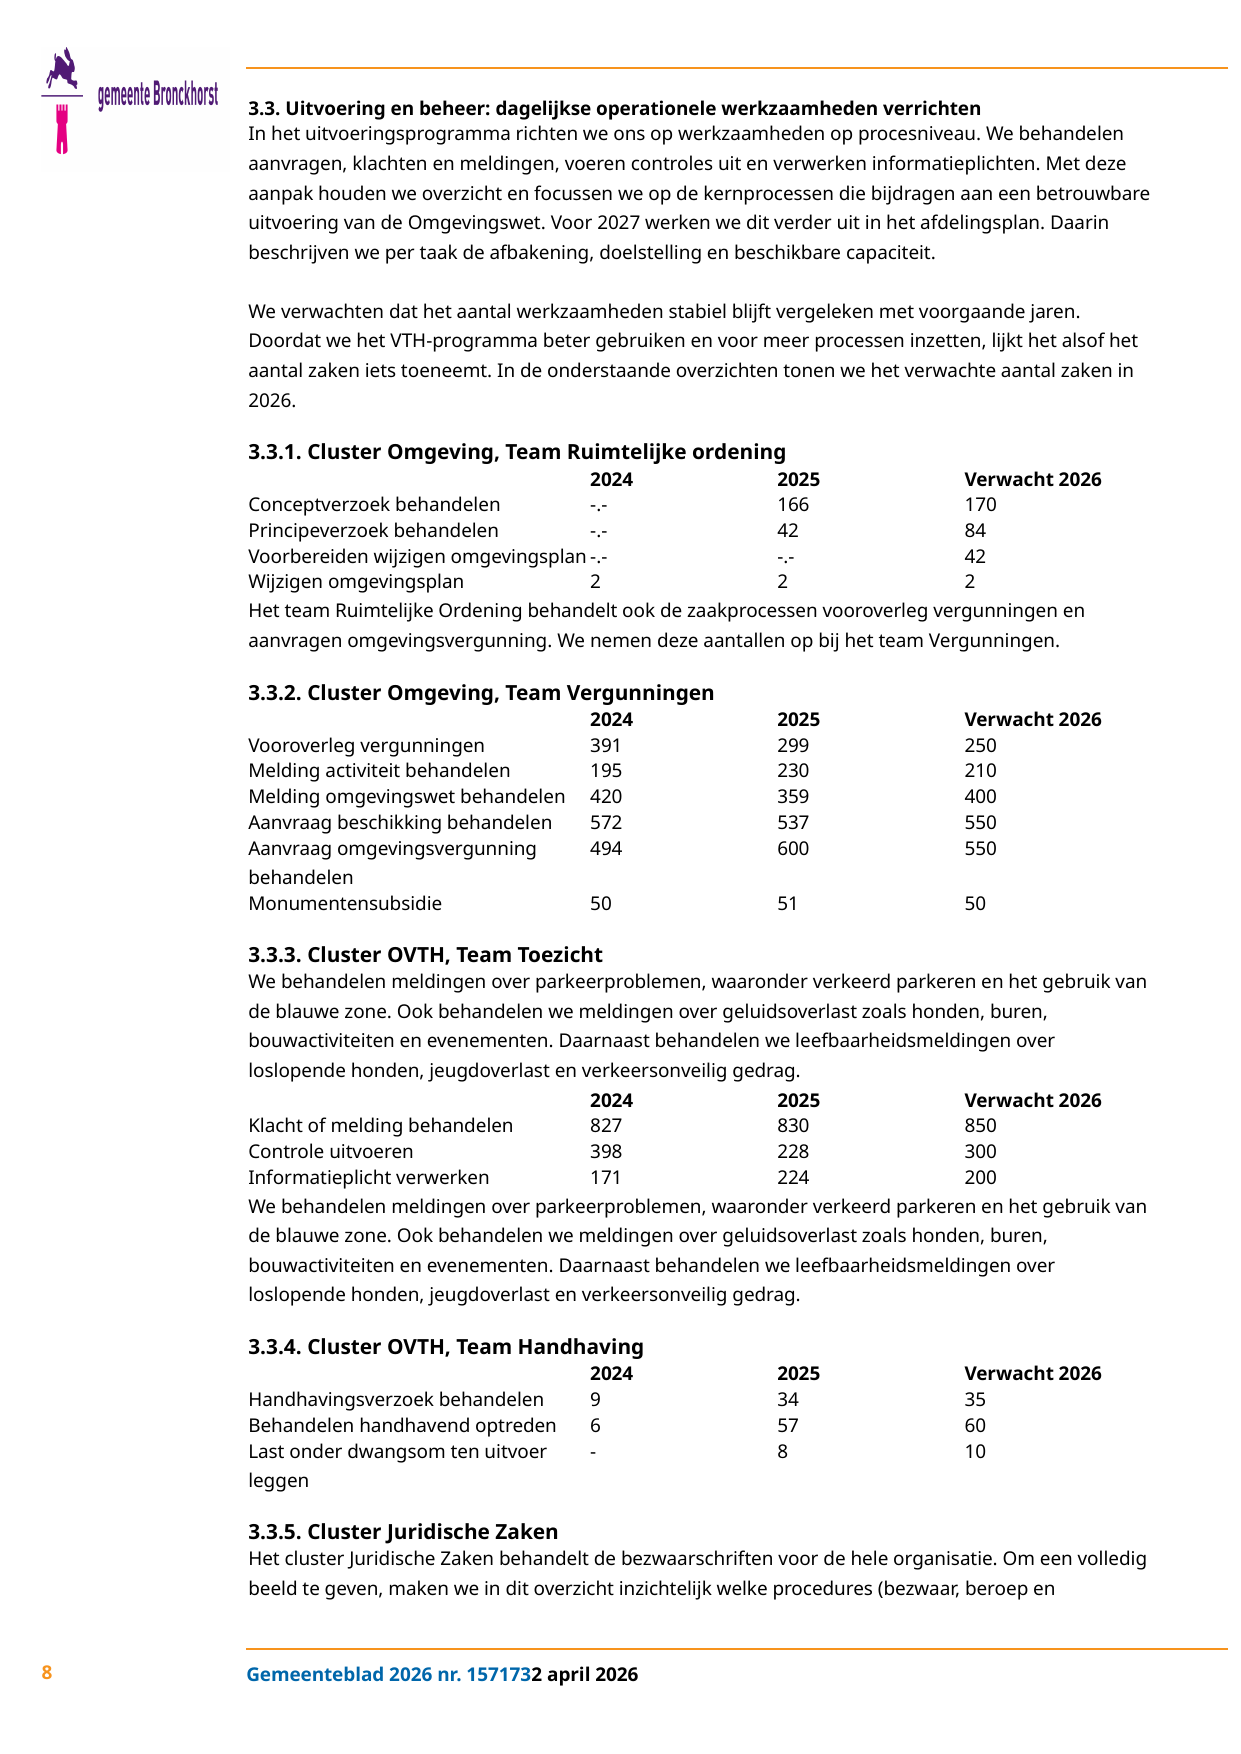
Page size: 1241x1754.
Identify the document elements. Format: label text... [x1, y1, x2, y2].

table_header Verwacht 2026 [964, 466, 1152, 491]
table_cell 550 [964, 809, 1152, 835]
table_cell 400 [964, 783, 1152, 809]
text 3.3.4. Cluster OVTH, Team Handhaving [248, 1332, 1152, 1361]
table_cell 359 [777, 783, 964, 809]
table_header 2025 [777, 706, 964, 732]
text We behandelen meldingen over parkeerproblemen, waaronder verkeerd parkeren en het gebruik van de blauwe zone. Ook behandelen we meldingen over geluidsoverlast zoals honden, buren, bouwactiviteiten en evenementen. Daarnaast behandelen we leefbaarheidsmeldingen over loslopende honden, jeugdoverlast en verkeersonveilig gedrag. [248, 968, 1152, 1083]
table_cell 171 [590, 1164, 777, 1190]
table_cell 2 [590, 569, 777, 594]
table_cell 572 [590, 809, 777, 835]
table_header 2024 [590, 1361, 777, 1386]
table_cell 42 [964, 543, 1152, 569]
table_cell 50 [590, 890, 777, 916]
text 3.3.3. Cluster OVTH, Team Toezicht [248, 940, 1152, 968]
table_cell Informatieplicht verwerken [248, 1164, 590, 1190]
text In het uitvoeringsprogramma richten we ons op werkzaamheden op procesniveau. We behandelen aanvragen, klachten en meldingen, voeren controles uit en verwerken informatieplichten. Met deze aanpak houden we overzicht en focussen we op de kernprocessen die bijdragen aan een betrouwbare uitvoering van de Omgevingswet. Voor 2027 werken we dit verder uit in het afdelingsplan. Daarin beschrijven we per taak de afbakening, doelstelling en beschikbare capaciteit. [248, 121, 1152, 264]
table_header [248, 1087, 590, 1112]
table_header [248, 466, 590, 491]
text Het cluster Juridische Zaken behandelt de bezwaarschriften voor de hele organisatie. Om een volledig beeld te geven, maken we in dit overzicht inzichtelijk welke procedures (bezwaar, beroep en [248, 1546, 1152, 1601]
table_cell 6 [590, 1412, 777, 1438]
table_cell 2 [964, 569, 1152, 594]
table_cell Last onder dwangsom ten uitvoer leggen [248, 1438, 590, 1493]
table_cell Aanvraag beschikking behandelen [248, 809, 590, 835]
table_header 2025 [777, 1087, 964, 1112]
table_cell Klacht of melding behandelen [248, 1113, 590, 1138]
text We verwachten dat het aantal werkzaamheden stabiel blijft vergeleken met voorgaande jaren. Doordat we het VTH‑programma beter gebruiken en voor meer processen inzetten, lijkt het alsof het aantal zaken iets toeneemt. In de onderstaande overzichten tonen we het verwachte aantal zaken in 2026. [248, 298, 1152, 412]
table_cell 391 [590, 732, 777, 758]
text 3.3. Uitvoering en beheer: dagelijkse operationele werkzaamheden verrichten [248, 95, 1152, 121]
table_cell 299 [777, 732, 964, 758]
table_cell 420 [590, 783, 777, 809]
table_cell Behandelen handhavend optreden [248, 1412, 590, 1438]
table_header 2024 [590, 706, 777, 732]
table_cell 250 [964, 732, 1152, 758]
table_cell 57 [777, 1412, 964, 1438]
table_cell 50 [964, 890, 1152, 916]
table_header [248, 1361, 590, 1386]
table_cell Monumentensubsidie [248, 890, 590, 916]
table_cell 300 [964, 1138, 1152, 1164]
table_cell Conceptverzoek behandelen [248, 491, 590, 517]
table_cell 42 [777, 517, 964, 543]
table_cell -.- [590, 543, 777, 569]
table_cell 195 [590, 758, 777, 783]
text 3.3.1. Cluster Omgeving, Team Ruimtelijke ordening [248, 437, 1152, 466]
table_cell 230 [777, 758, 964, 783]
table_cell -.- [590, 517, 777, 543]
table_cell 2 [777, 569, 964, 594]
table_cell 8 [777, 1438, 964, 1493]
table_cell Controle uitvoeren [248, 1138, 590, 1164]
table_cell 60 [964, 1412, 1152, 1438]
table_cell 398 [590, 1138, 777, 1164]
text 3.3.2. Cluster Omgeving, Team Vergunningen [248, 678, 1152, 706]
table_cell Melding activiteit behandelen [248, 758, 590, 783]
table_header Verwacht 2026 [964, 1087, 1152, 1112]
table_cell 170 [964, 491, 1152, 517]
table_cell -.- [777, 543, 964, 569]
table_header 2024 [590, 1087, 777, 1112]
table_cell 200 [964, 1164, 1152, 1190]
table_cell Vooroverleg vergunningen [248, 732, 590, 758]
table_header 2025 [777, 1361, 964, 1386]
table_cell Aanvraag omgevingsvergunning behandelen [248, 835, 590, 890]
table_cell 84 [964, 517, 1152, 543]
table_cell Principeverzoek behandelen [248, 517, 590, 543]
table_cell 494 [590, 835, 777, 890]
table_cell 850 [964, 1113, 1152, 1138]
table_cell -.- [590, 491, 777, 517]
table_cell 537 [777, 809, 964, 835]
table_header Verwacht 2026 [964, 706, 1152, 732]
table_cell Handhavingsverzoek behandelen [248, 1386, 590, 1412]
table_header 2025 [777, 466, 964, 491]
text We behandelen meldingen over parkeerproblemen, waaronder verkeerd parkeren en het gebruik van de blauwe zone. Ook behandelen we meldingen over geluidsoverlast zoals honden, buren, bouwactiviteiten en evenementen. Daarnaast behandelen we leefbaarheidsmeldingen over loslopende honden, jeugdoverlast en verkeersonveilig gedrag. [248, 1193, 1152, 1307]
text Het team Ruimtelijke Ordening behandelt ook de zaakprocessen vooroverleg vergunningen en aanvragen omgevingsvergunning. We nemen deze aantallen op bij het team Vergunningen. [248, 598, 1152, 653]
table_cell Melding omgevingswet behandelen [248, 783, 590, 809]
table_cell 9 [590, 1386, 777, 1412]
picture [41, 47, 231, 172]
table_cell 600 [777, 835, 964, 890]
table_cell - [590, 1438, 777, 1493]
table_header 2024 [590, 466, 777, 491]
table_cell 550 [964, 835, 1152, 890]
table_cell 10 [964, 1438, 1152, 1493]
table_cell 35 [964, 1386, 1152, 1412]
table_header Verwacht 2026 [964, 1361, 1152, 1386]
table_cell 210 [964, 758, 1152, 783]
table_cell 228 [777, 1138, 964, 1164]
table_cell 827 [590, 1113, 777, 1138]
table_cell 51 [777, 890, 964, 916]
table_cell Wijzigen omgevingsplan [248, 569, 590, 594]
table_cell 224 [777, 1164, 964, 1190]
text 3.3.5. Cluster Juridische Zaken [248, 1517, 1152, 1546]
table_cell 830 [777, 1113, 964, 1138]
table_cell 34 [777, 1386, 964, 1412]
table_header [248, 706, 590, 732]
table_cell Voorbereiden wijzigen omgevingsplan [248, 543, 590, 569]
table_cell 166 [777, 491, 964, 517]
